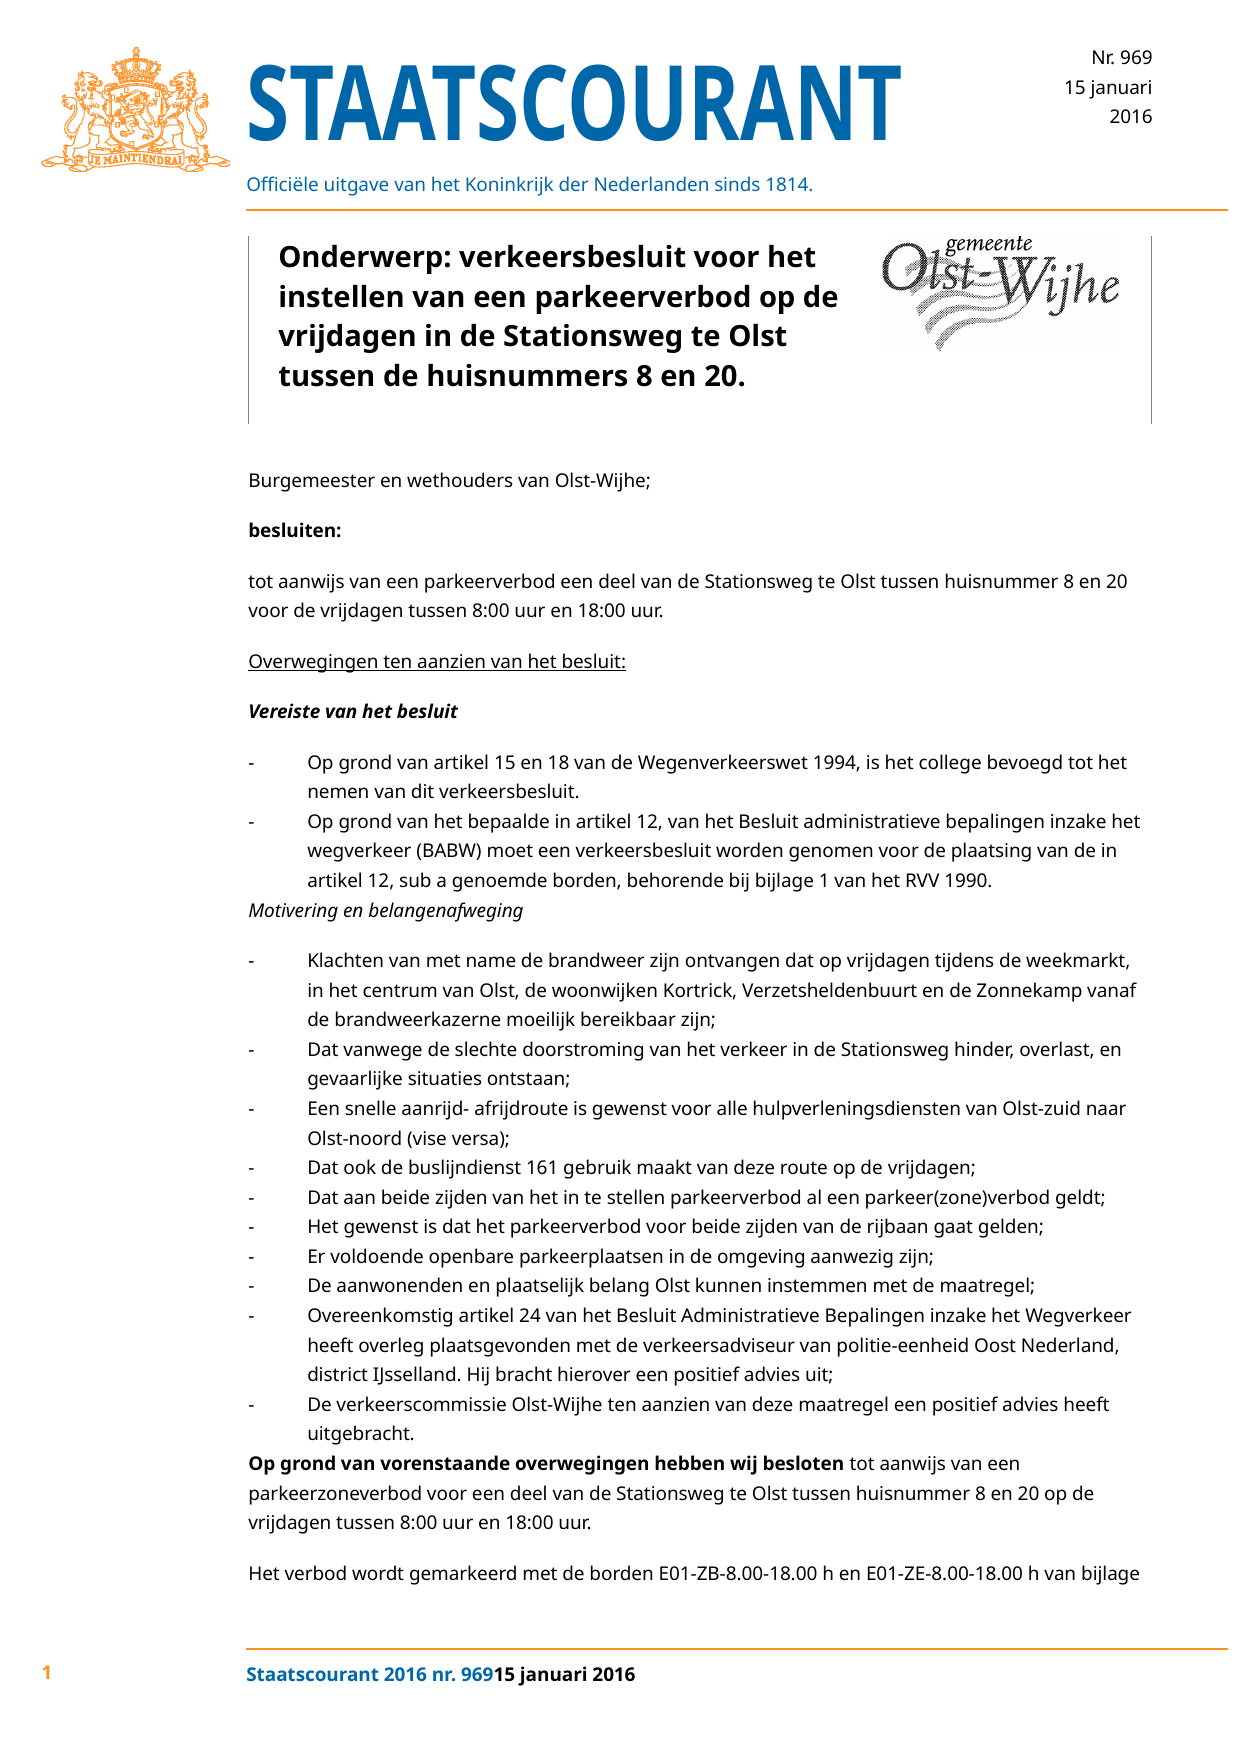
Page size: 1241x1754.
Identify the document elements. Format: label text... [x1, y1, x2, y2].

list De verkeerscommissie Olst-Wijhe ten aanzien van deze maatregel een positief advies heeft uitgebracht. [248, 1391, 1152, 1446]
picture [41, 47, 231, 172]
list Er voldoende openbare parkeerplaatsen in de omgeving aanwezig zijn; [248, 1243, 1152, 1269]
list Dat vanwege de slechte doorstroming van het verkeer in de Stationsweg hinder, overlast, en gevaarlijke situaties ontstaan; [248, 1036, 1152, 1091]
list Op grond van het bepaalde in artikel 12, van het Besluit administratieve bepalingen inzake het wegverkeer (BABW) moet een verkeersbesluit worden genomen voor de plaatsing van de in artikel 12, sub a genoemde borden, behorende bij bijlage 1 van het RVV 1990. [248, 808, 1152, 893]
list Klachten van met name de brandweer zijn ontvangen dat op vrijdagen tijdens de weekmarkt, in het centrum van Olst, de woonwijken Kortrick, Verzetsheldenbuurt en de Zonnekamp vanaf de brandweerkazerne moeilijk bereikbaar zijn; [248, 947, 1152, 1032]
text tot aanwijs van een parkeerverbod een deel van de Stationsweg te Olst tussen huisnummer 8 en 20 voor de vrijdagen tussen 8:00 uur en 18:00 uur. [248, 568, 1152, 623]
text besluiten: [248, 518, 1152, 543]
list De aanwonenden en plaatselijk belang Olst kunnen instemmen met de maatregel; [248, 1273, 1152, 1298]
table_header Onderwerp: verkeersbesluit voor het instellen van een parkeerverbod op de vrijdagen in de Stationsweg te Olst tussen de huisnummers 8 en 20. [249, 236, 850, 424]
text Vereiste van het besluit [248, 698, 1152, 724]
picture [882, 236, 1119, 352]
text Op grond van vorenstaande overwegingen hebben wij besloten tot aanwijs van een parkeerzoneverbod voor een deel van de Stationsweg te Olst tussen huisnummer 8 en 20 op de vrijdagen tussen 8:00 uur en 18:00 uur. [248, 1450, 1152, 1535]
list Een snelle aanrijd- afrijdroute is gewenst voor alle hulpverleningsdiensten van Olst-zuid naar Olst-noord (vise versa); [248, 1095, 1152, 1151]
list Het gewenst is dat het parkeerverbod voor beide zijden van de rijbaan gaat gelden; [248, 1213, 1152, 1239]
text Burgemeester en wethouders van Olst-Wijhe; [248, 467, 1152, 493]
list Overeenkomstig artikel 24 van het Besluit Administratieve Bepalingen inzake het Wegverkeer heeft overleg plaatsgevonden met de verkeersadviseur van politie-eenheid Oost Nederland, district IJsselland. Hij bracht hierover een positief advies uit; [248, 1302, 1152, 1387]
text Het verbod wordt gemarkeerd met de borden E01-ZB-8.00-18.00 h en E01-ZE-8.00-18.00 h van bijlage [248, 1560, 1152, 1586]
list Dat ook de buslijndienst 161 gebruik maakt van deze route op de vrijdagen; [248, 1154, 1152, 1180]
text Overwegingen ten aanzien van het besluit: [248, 648, 1152, 674]
table_header [850, 236, 1151, 424]
list Dat aan beide zijden van het in te stellen parkeerverbod al een parkeer(zone)verbod geldt; [248, 1184, 1152, 1210]
text Motivering en belangenafweging [248, 897, 1152, 923]
list Op grond van artikel 15 en 18 van de Wegenverkeerswet 1994, is het college bevoegd tot het nemen van dit verkeersbesluit. [248, 749, 1152, 804]
